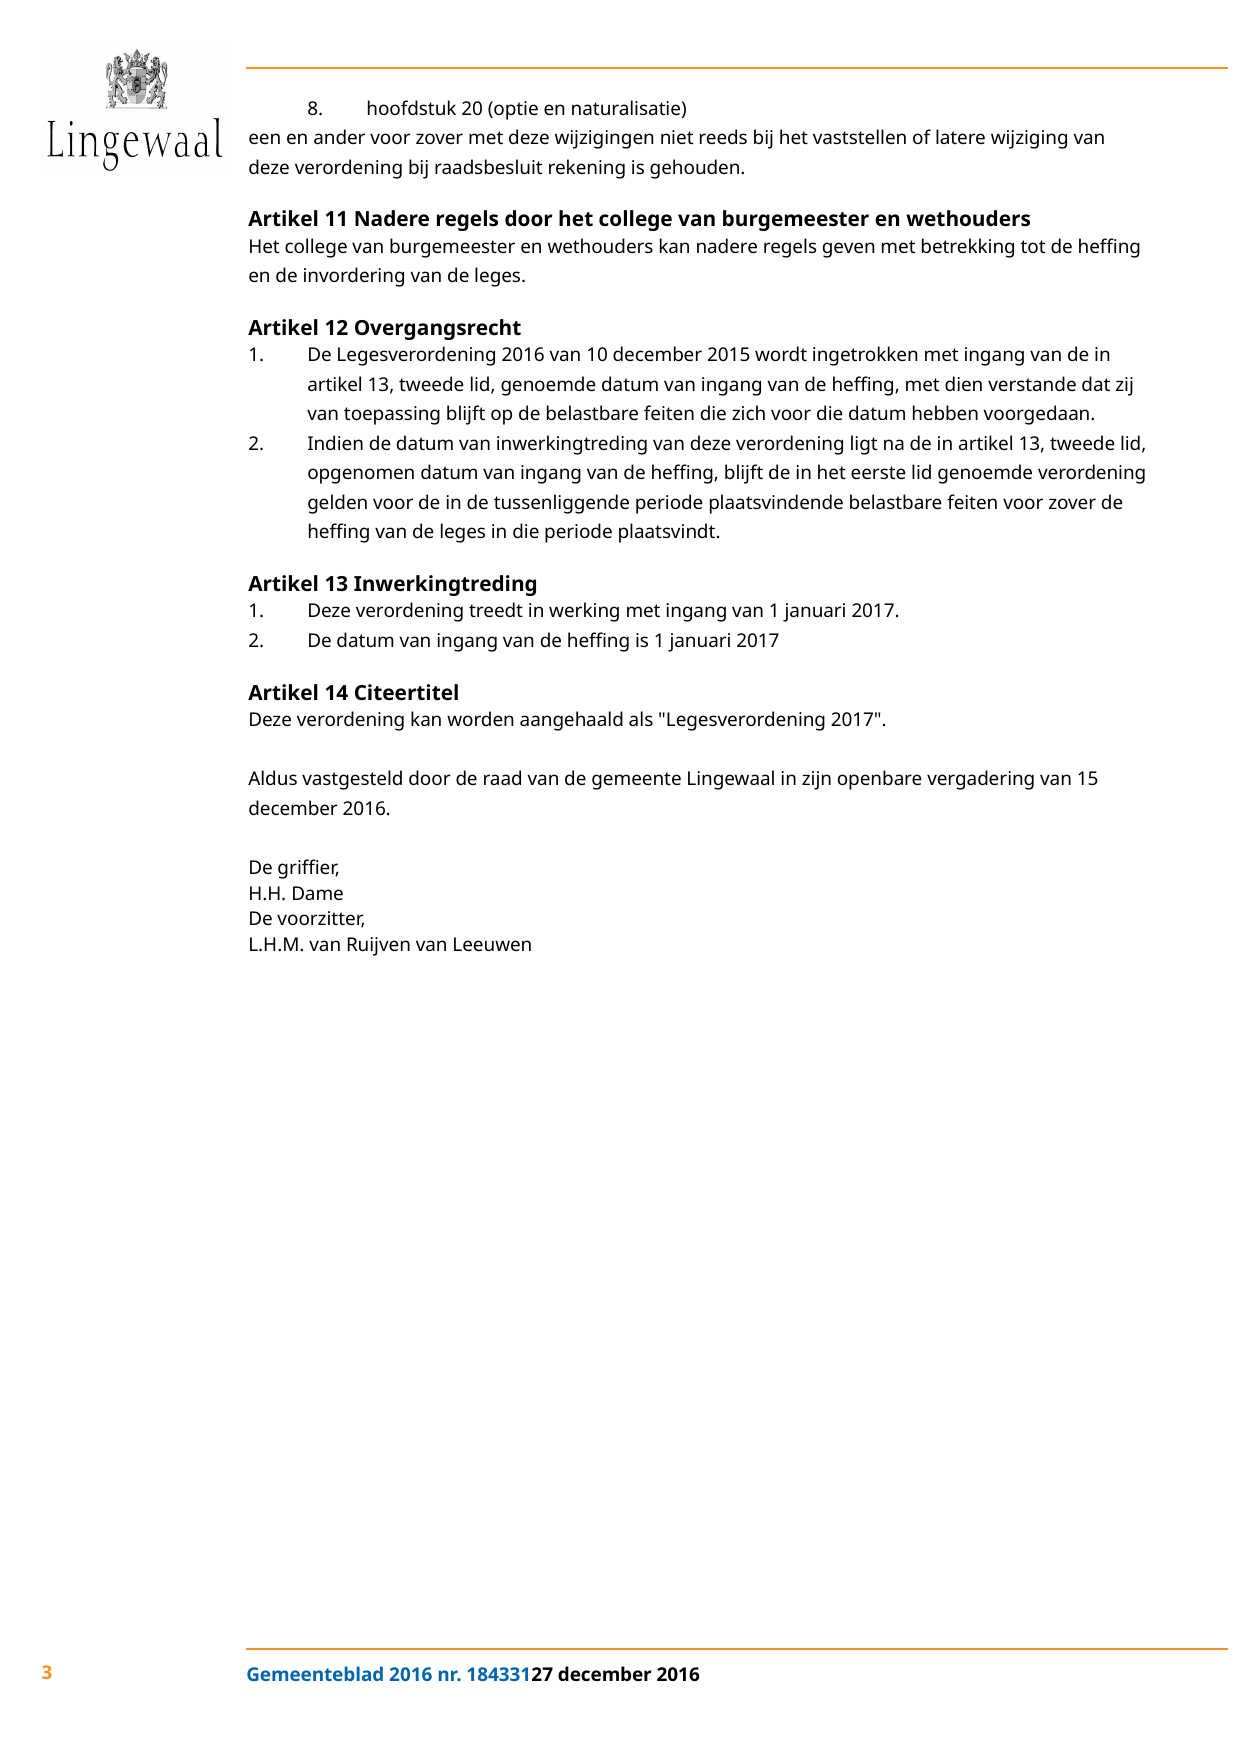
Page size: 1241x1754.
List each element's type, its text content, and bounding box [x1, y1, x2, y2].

text L.H.M. van Ruijven van Leeuwen [248, 931, 1152, 957]
text Artikel 11 Nadere regels door het college van burgemeester en wethouders [248, 204, 1152, 233]
text een en ander voor zover met deze wijzigingen niet reeds bij het vaststellen of latere wijziging van deze verordening bij raadsbesluit rekening is gehouden. [248, 124, 1152, 180]
list Indien de datum van inwerkingtreding van deze verordening ligt na de in artikel 13, tweede lid, opgenomen datum van ingang van de heffing, blijft de in het eerste lid genoemde verordening gelden voor de in de tussenliggende periode plaatsvindende belastbare feiten voor zover de heffing van de leges in die periode plaatsvindt. [248, 430, 1152, 544]
list De datum van ingang van de heffing is 1 januari 2017 [248, 627, 1152, 653]
text Artikel 13 Inwerkingtreding [248, 569, 1152, 598]
text Deze verordening kan worden aangehaald als "Legesverordening 2017". [248, 706, 1152, 732]
text Het college van burgemeester en wethouders kan nadere regels geven met betrekking tot de heffing en de invordering van de leges. [248, 233, 1152, 288]
text Aldus vastgesteld door de raad van de gemeente Lingewaal in zijn openbare vergadering van 15 december 2016. [248, 765, 1152, 821]
list hoofdstuk 20 (optie en naturalisatie) [307, 95, 1152, 121]
list Deze verordening treedt in werking met ingang van 1 januari 2017. [248, 598, 1152, 623]
text De voorzitter, [248, 905, 1152, 931]
list De Legesverordening 2016 van 10 december 2015 wordt ingetrokken met ingang van de in artikel 13, tweede lid, genoemde datum van ingang van de heffing, met dien verstande dat zij van toepassing blijft op de belastbare feiten die zich voor die datum hebben voorgedaan. [248, 341, 1152, 426]
text Artikel 14 Citeertitel [248, 678, 1152, 706]
text H.H. Dame [248, 880, 1152, 905]
text Artikel 12 Overgangsrecht [248, 313, 1152, 341]
text De griffier, [248, 854, 1152, 880]
picture [41, 47, 231, 172]
